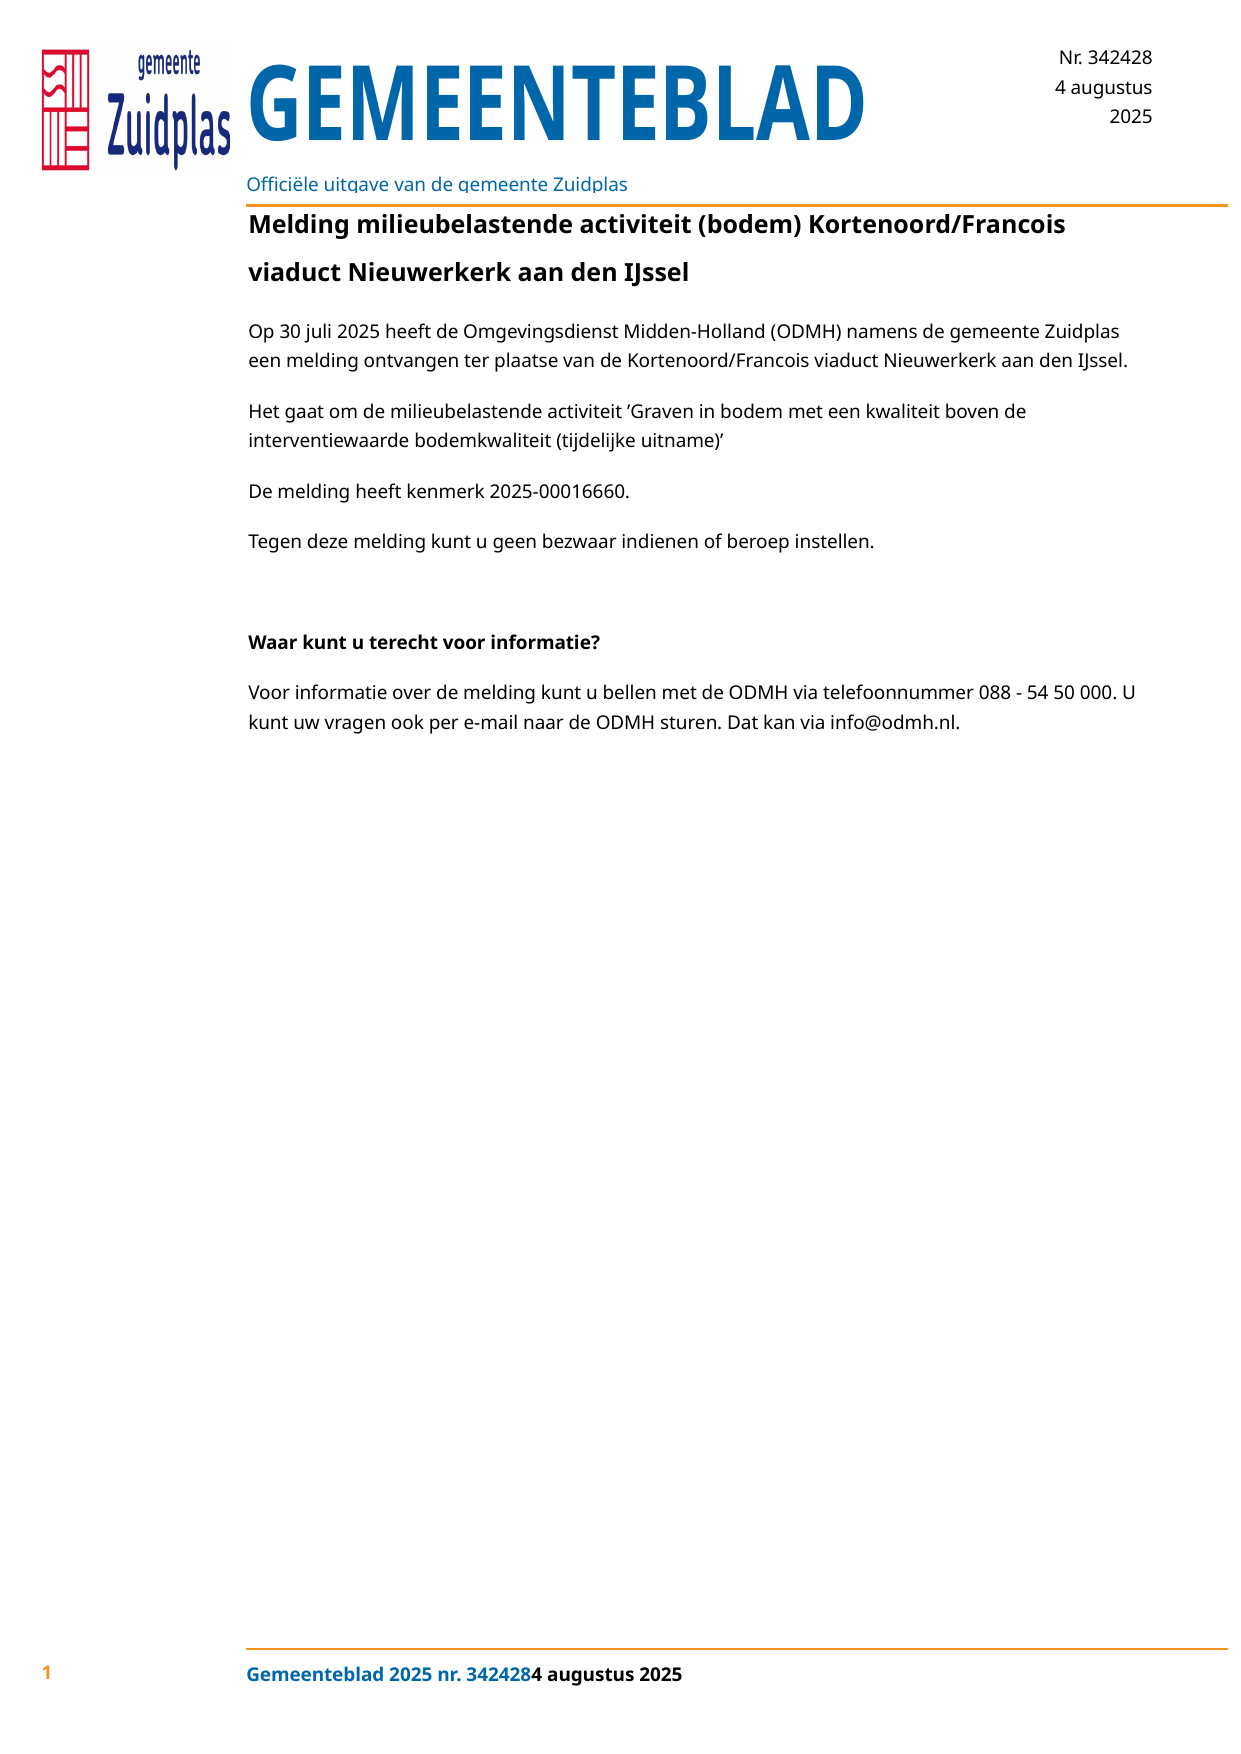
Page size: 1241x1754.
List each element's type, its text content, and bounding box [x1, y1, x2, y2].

picture [41, 47, 231, 172]
text De melding heeft kenmerk 2025-00016660. [248, 478, 1152, 504]
text Melding milieubelastende activiteit (bodem) Kortenoord/Francois viaduct Nieuwerkerk aan den IJssel [248, 207, 1152, 288]
text Het gaat om de milieubelastende activiteit ’Graven in bodem met een kwaliteit boven de interventiewaarde bodemkwaliteit (tijdelijke uitname)’ [248, 398, 1152, 453]
text Op 30 juli 2025 heeft de Omgevingsdienst Midden-Holland (ODMH) namens de gemeente Zuidplas een melding ontvangen ter plaatse van de Kortenoord/Francois viaduct Nieuwerkerk aan den IJssel. [248, 318, 1152, 373]
text Waar kunt u terecht voor informatie? [248, 629, 1152, 655]
text Voor informatie over de melding kunt u bellen met de ODMH via telefoonnummer 088 - 54 50 000. U kunt uw vragen ook per e-mail naar de ODMH sturen. Dat kan via info@odmh.nl. [248, 679, 1152, 735]
text Tegen deze melding kunt u geen bezwaar indienen of beroep instellen. [248, 528, 1152, 554]
